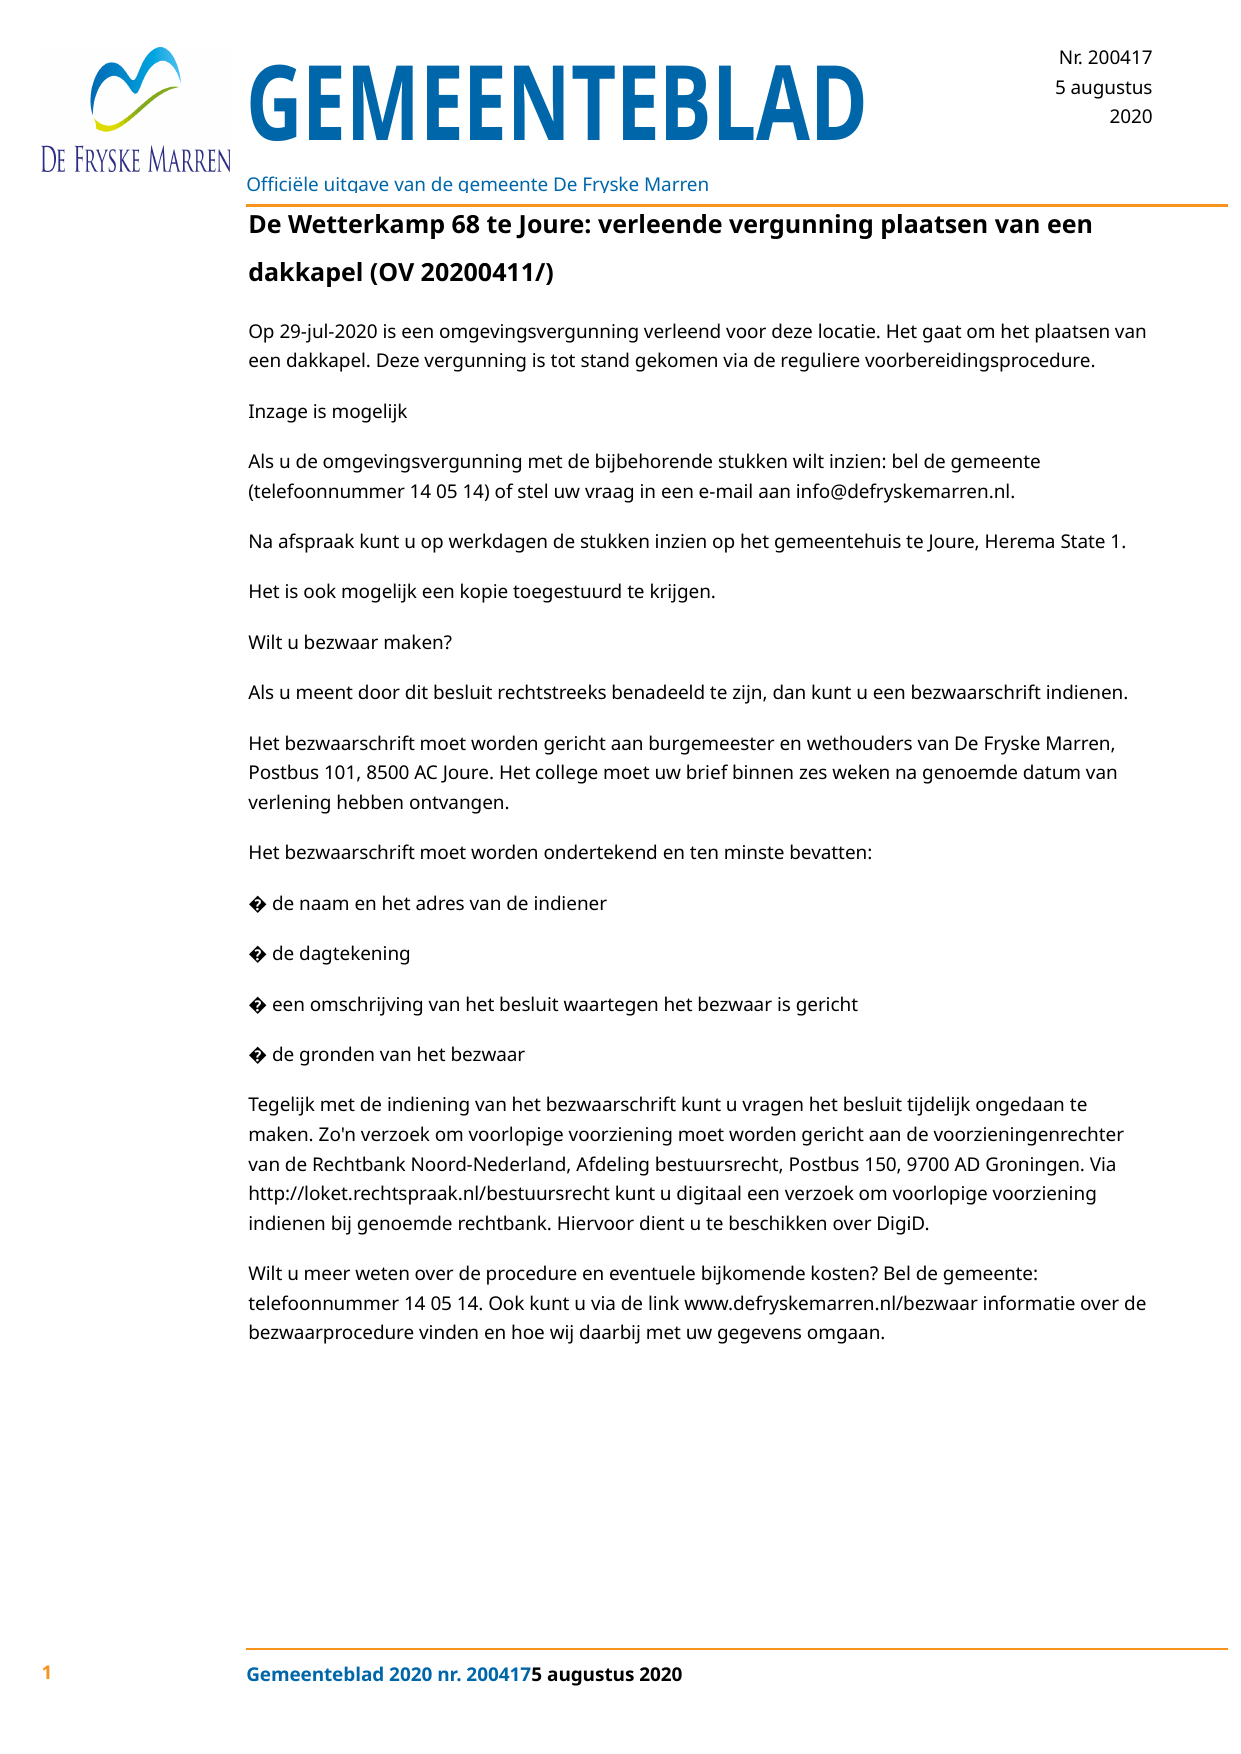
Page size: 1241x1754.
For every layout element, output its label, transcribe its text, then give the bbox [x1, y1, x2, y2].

text Het bezwaarschrift moet worden ondertekend en ten minste bevatten: [248, 839, 1152, 865]
text � de dagtekening [248, 940, 1152, 966]
text Inzage is mogelijk [248, 398, 1152, 424]
text Het is ook mogelijk een kopie toegestuurd te krijgen. [248, 579, 1152, 604]
text Wilt u meer weten over de procedure en eventuele bijkomende kosten? Bel de gemeente: telefoonnummer 14 05 14. Ook kunt u via de link www.defryskemarren.nl/bezwaar informatie over de bezwaarprocedure vinden en hoe wij daarbij met uw gegevens omgaan. [248, 1260, 1152, 1345]
text Na afspraak kunt u op werkdagen de stukken inzien op het gemeentehuis te Joure, Herema State 1. [248, 528, 1152, 554]
picture [41, 47, 231, 172]
text � de naam en het adres van de indiener [248, 890, 1152, 916]
text � een omschrijving van het besluit waartegen het bezwaar is gericht [248, 991, 1152, 1017]
text Tegelijk met de indiening van het bezwaarschrift kunt u vragen het besluit tijdelijk ongedaan te maken. Zo'n verzoek om voorlopige voorziening moet worden gericht aan de voorzieningenrechter van de Rechtbank Noord-Nederland, Afdeling bestuursrecht, Postbus 150, 9700 AD Groningen. Via http://loket.rechtspraak.nl/bestuursrecht kunt u digitaal een verzoek om voorlopige voorziening indienen bij genoemde rechtbank. Hiervoor dient u te beschikken over DigiD. [248, 1092, 1152, 1236]
text � de gronden van het bezwaar [248, 1041, 1152, 1067]
text De Wetterkamp 68 te Joure: verleende vergunning plaatsen van een dakkapel (OV 20200411/) [248, 207, 1152, 288]
text Als u meent door dit besluit rechtstreeks benadeeld te zijn, dan kunt u een bezwaarschrift indienen. [248, 679, 1152, 705]
text Wilt u bezwaar maken? [248, 629, 1152, 655]
text Als u de omgevingsvergunning met de bijbehorende stukken wilt inzien: bel de gemeente (telefoonnummer 14 05 14) of stel uw vraag in een e-mail aan info@defryskemarren.nl. [248, 448, 1152, 504]
text Het bezwaarschrift moet worden gericht aan burgemeester en wethouders van De Fryske Marren, Postbus 101, 8500 AC Joure. Het college moet uw brief binnen zes weken na genoemde datum van verlening hebben ontvangen. [248, 730, 1152, 815]
text Op 29-jul-2020 is een omgevingsvergunning verleend voor deze locatie. Het gaat om het plaatsen van een dakkapel. Deze vergunning is tot stand gekomen via de reguliere voorbereidingsprocedure. [248, 318, 1152, 373]
